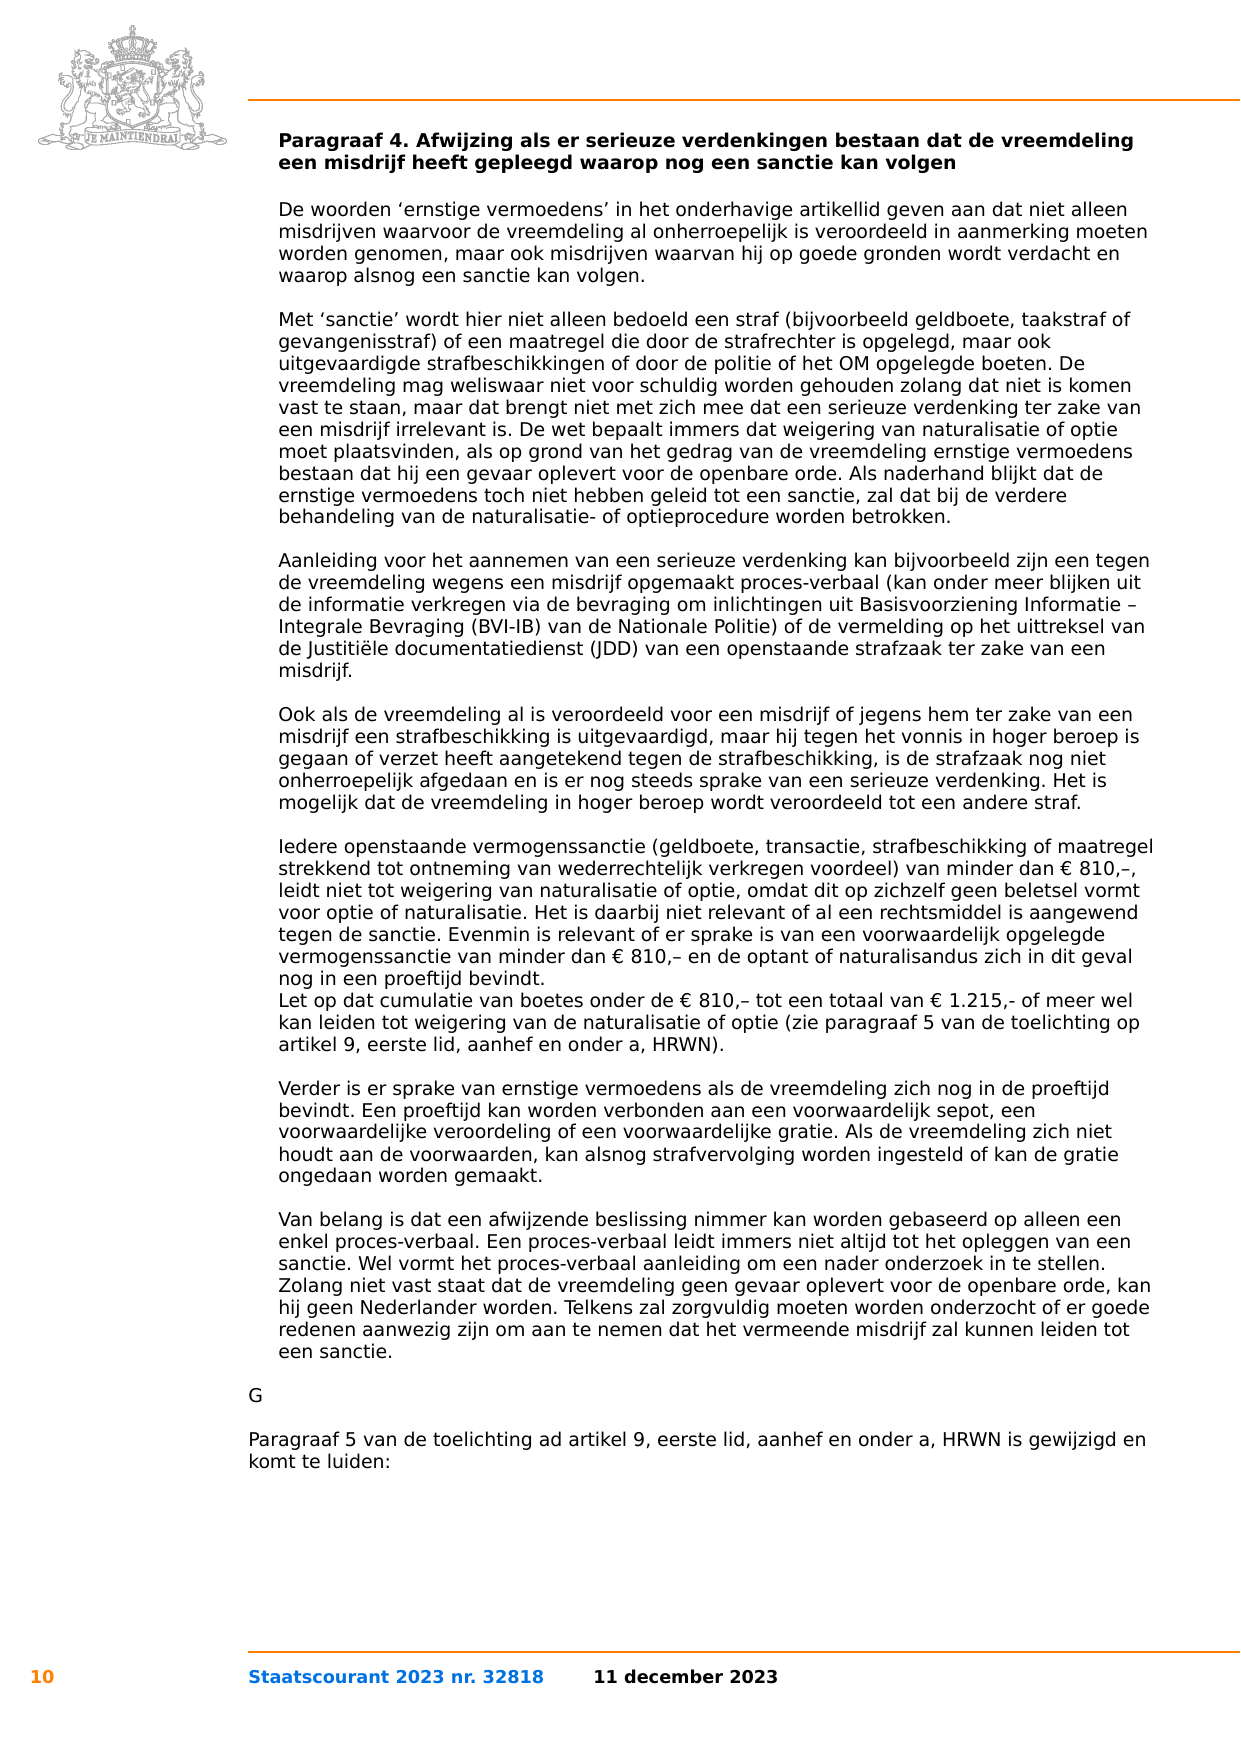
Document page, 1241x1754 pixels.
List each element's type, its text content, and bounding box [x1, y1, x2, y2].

text Verder is er sprake van ernstige vermoedens als de vreemdeling zich nog in de proeftijd bevindt. Een proeftijd kan worden verbonden aan een voorwaardelijk sepot, een voorwaardelijke veroordeling of een voorwaardelijke gratie. Als de vreemdeling zich niet houdt aan de voorwaarden, kan alsnog strafvervolging worden ingesteld of kan de gratie ongedaan worden gemaakt. [278, 1077, 1163, 1187]
text Van belang is dat een afwijzende beslissing nimmer kan worden gebaseerd op alleen een enkel proces-verbaal. Een proces-verbaal leidt immers niet altijd tot het opleggen van een sanctie. Wel vormt het proces-verbaal aanleiding om een nader onderzoek in te stellen. Zolang niet vast staat dat de vreemdeling geen gevaar oplevert voor de openbare orde, kan hij geen Nederlander worden. Telkens zal zorgvuldig moeten worden onderzocht of er goede redenen aanwezig zijn om aan te nemen dat het vermeende misdrijf zal kunnen leiden tot een sanctie. [278, 1209, 1163, 1363]
text Let op dat cumulatie van boetes onder de € 810,– tot een totaal van € 1.215,- of meer wel kan leiden tot weigering van de naturalisatie of optie (zie paragraaf 5 van de toelichting op artikel 9, eerste lid, aanhef en onder a, HRWN). [278, 990, 1163, 1056]
text Ook als de vreemdeling al is veroordeeld voor een misdrijf of jegens hem ter zake van een misdrijf een strafbeschikking is uitgevaardigd, maar hij tegen het vonnis in hoger beroep is gegaan of verzet heeft aangetekend tegen de strafbeschikking, is de strafzaak nog niet onherroepelijk afgedaan en is er nog steeds sprake van een serieuze verdenking. Het is mogelijk dat de vreemdeling in hoger beroep wordt veroordeeld tot een andere straf. [278, 704, 1163, 814]
text Iedere openstaande vermogenssanctie (geldboete, transactie, strafbeschikking of maatregel strekkend tot ontneming van wederrechtelijk verkregen voordeel) van minder dan € 810,–, leidt niet tot weigering van naturalisatie of optie, omdat dit op zichzelf geen beletsel vormt voor optie of naturalisatie. Het is daarbij niet relevant of al een rechtsmiddel is aangewend tegen de sanctie. Evenmin is relevant of er sprake is van een voorwaardelijk opgelegde vermogenssanctie van minder dan € 810,– en de optant of naturalisandus zich in dit geval nog in een proeftijd bevindt. [278, 836, 1163, 990]
text De woorden ‘ernstige vermoedens’ in het onderhavige artikellid geven aan dat niet alleen misdrijven waarvoor de vreemdeling al onherroepelijk is veroordeeld in aanmerking moeten worden genomen, maar ook misdrijven waarvan hij op goede gronden wordt verdacht en waarop alsnog een sanctie kan volgen. [278, 199, 1163, 287]
picture [38, 25, 227, 150]
subtitle Paragraaf 4. Afwijzing als er serieuze verdenkingen bestaan dat de vreemdeling een misdrijf heeft gepleegd waarop nog een sanctie kan volgen [278, 130, 1163, 174]
text G [248, 1385, 1163, 1407]
text Met ‘sanctie’ wordt hier niet alleen bedoeld een straf (bijvoorbeeld geldboete, taakstraf of gevangenisstraf) of een maatregel die door de strafrechter is opgelegd, maar ook uitgevaardigde strafbeschikkingen of door de politie of het OM opgelegde boeten. De vreemdeling mag weliswaar niet voor schuldig worden gehouden zolang dat niet is komen vast te staan, maar dat brengt niet met zich mee dat een serieuze verdenking ter zake van een misdrijf irrelevant is. De wet bepaalt immers dat weigering van naturalisatie of optie moet plaatsvinden, als op grond van het gedrag van de vreemdeling ernstige vermoedens bestaan dat hij een gevaar oplevert voor de openbare orde. Als naderhand blijkt dat de ernstige vermoedens toch niet hebben geleid tot een sanctie, zal dat bij de verdere behandeling van de naturalisatie- of optieprocedure worden betrokken. [278, 309, 1163, 528]
text Aanleiding voor het aannemen van een serieuze verdenking kan bijvoorbeeld zijn een tegen de vreemdeling wegens een misdrijf opgemaakt proces-verbaal (kan onder meer blijken uit de informatie verkregen via de bevraging om inlichtingen uit Basisvoorziening Informatie – Integrale Bevraging (BVI-IB) van de Nationale Politie) of de vermelding op het uittreksel van de Justitiële documentatiedienst (JDD) van een openstaande strafzaak ter zake van een misdrijf. [278, 550, 1163, 682]
text Paragraaf 5 van de toelichting ad artikel 9, eerste lid, aanhef en onder a, HRWN is gewijzigd en komt te luiden: [248, 1429, 1163, 1473]
